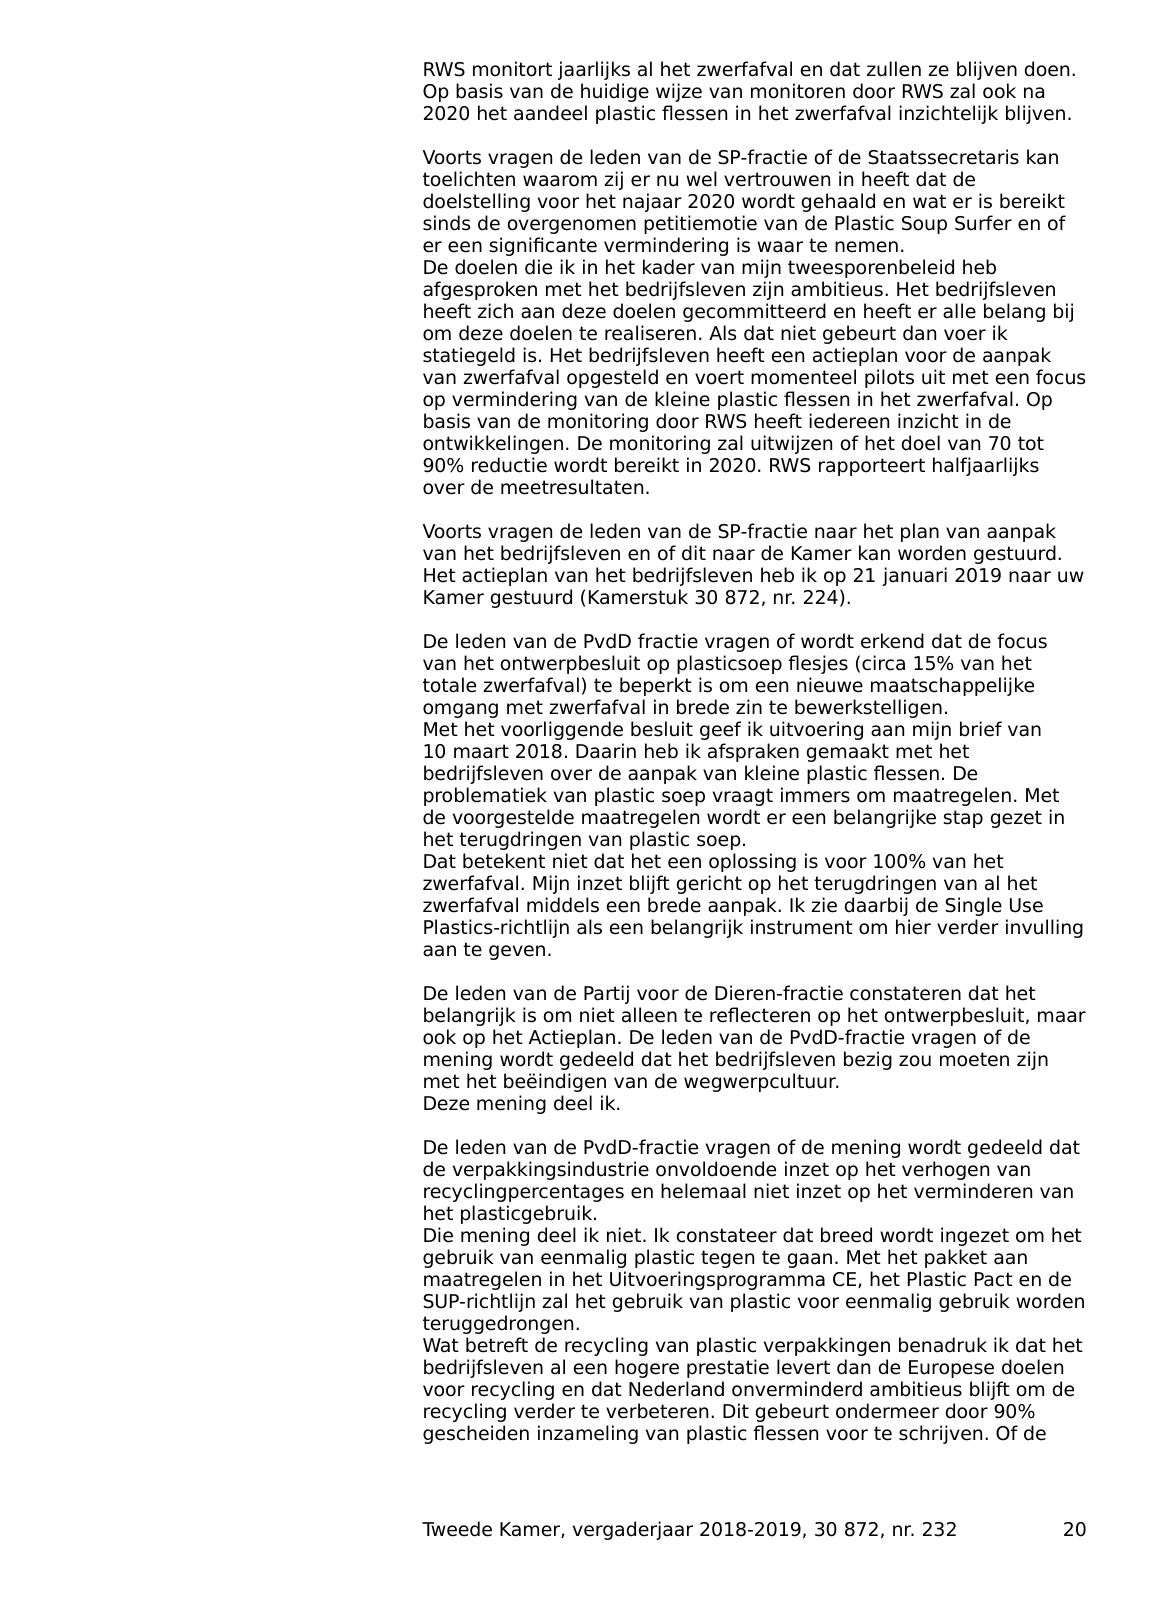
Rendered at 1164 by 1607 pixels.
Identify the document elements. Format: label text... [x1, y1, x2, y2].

text De leden van de PvdD-fractie vragen of de mening wordt gedeeld dat de verpakkingsindustrie onvoldoende inzet op het verhogen van recyclingpercentages en helemaal niet inzet op het verminderen van het plasticgebruik. [422, 1137, 1087, 1225]
text De leden van de Partij voor de Dieren-fractie constateren dat het belangrijk is om niet alleen te reflecteren op het ontwerpbesluit, maar ook op het Actieplan. De leden van de PvdD-fractie vragen of de mening wordt gedeeld dat het bedrijfsleven bezig zou moeten zijn met het beëindigen van de wegwerpcultuur. [422, 983, 1087, 1093]
text Deze mening deel ik. [422, 1093, 1087, 1115]
text Dat betekent niet dat het een oplossing is voor 100% van het zwerfafval. Mijn inzet blijft gericht op het terugdringen van al het zwerfafval middels een brede aanpak. Ik zie daarbij de Single Use Plastics-richtlijn als een belangrijk instrument om hier verder invulling aan te geven. [422, 851, 1087, 961]
text Die mening deel ik niet. Ik constateer dat breed wordt ingezet om het gebruik van eenmalig plastic tegen te gaan. Met het pakket aan maatregelen in het Uitvoeringsprogramma CE, het Plastic Pact en de SUP-richtlijn zal het gebruik van plastic voor eenmalig gebruik worden teruggedrongen. [422, 1225, 1087, 1335]
text Voorts vragen de leden van de SP-fractie naar het plan van aanpak van het bedrijfsleven en of dit naar de Kamer kan worden gestuurd. [422, 521, 1087, 565]
text De leden van de PvdD fractie vragen of wordt erkend dat de focus van het ontwerpbesluit op plasticsoep flesjes (circa 15% van het totale zwerfafval) te beperkt is om een nieuwe maatschappelijke omgang met zwerfafval in brede zin te bewerkstelligen. [422, 631, 1087, 719]
text Voorts vragen de leden van de SP-fractie of de Staatssecretaris kan toelichten waarom zij er nu wel vertrouwen in heeft dat de doelstelling voor het najaar 2020 wordt gehaald en wat er is bereikt sinds de overgenomen petitiemotie van de Plastic Soup Surfer en of er een significante vermindering is waar te nemen. [422, 147, 1087, 257]
text Wat betreft de recycling van plastic verpakkingen benadruk ik dat het bedrijfsleven al een hogere prestatie levert dan de Europese doelen voor recycling en dat Nederland onverminderd ambitieus blijft om de recycling verder te verbeteren. Dit gebeurt ondermeer door 90% gescheiden inzameling van plastic flessen voor te schrijven. Of de [422, 1335, 1087, 1445]
text Het actieplan van het bedrijfsleven heb ik op 21 januari 2019 naar uw Kamer gestuurd (Kamerstuk 30 872, nr. 224). [422, 565, 1087, 609]
text De doelen die ik in het kader van mijn tweesporenbeleid heb afgesproken met het bedrijfsleven zijn ambitieus. Het bedrijfsleven heeft zich aan deze doelen gecommitteerd en heeft er alle belang bij om deze doelen te realiseren. Als dat niet gebeurt dan voer ik statiegeld is. Het bedrijfsleven heeft een actieplan voor de aanpak van zwerfafval opgesteld en voert momenteel pilots uit met een focus op vermindering van de kleine plastic flessen in het zwerfafval. Op basis van de monitoring door RWS heeft iedereen inzicht in de ontwikkelingen. De monitoring zal uitwijzen of het doel van 70 tot 90% reductie wordt bereikt in 2020. RWS rapporteert halfjaarlijks over de meetresultaten. [422, 257, 1087, 499]
text Met het voorliggende besluit geef ik uitvoering aan mijn brief van 10 maart 2018. Daarin heb ik afspraken gemaakt met het bedrijfsleven over de aanpak van kleine plastic flessen. De problematiek van plastic soep vraagt immers om maatregelen. Met de voorgestelde maatregelen wordt er een belangrijke stap gezet in het terugdringen van plastic soep. [422, 719, 1087, 851]
text RWS monitort jaarlijks al het zwerfafval en dat zullen ze blijven doen. Op basis van de huidige wijze van monitoren door RWS zal ook na 2020 het aandeel plastic flessen in het zwerfafval inzichtelijk blijven. [422, 59, 1087, 125]
